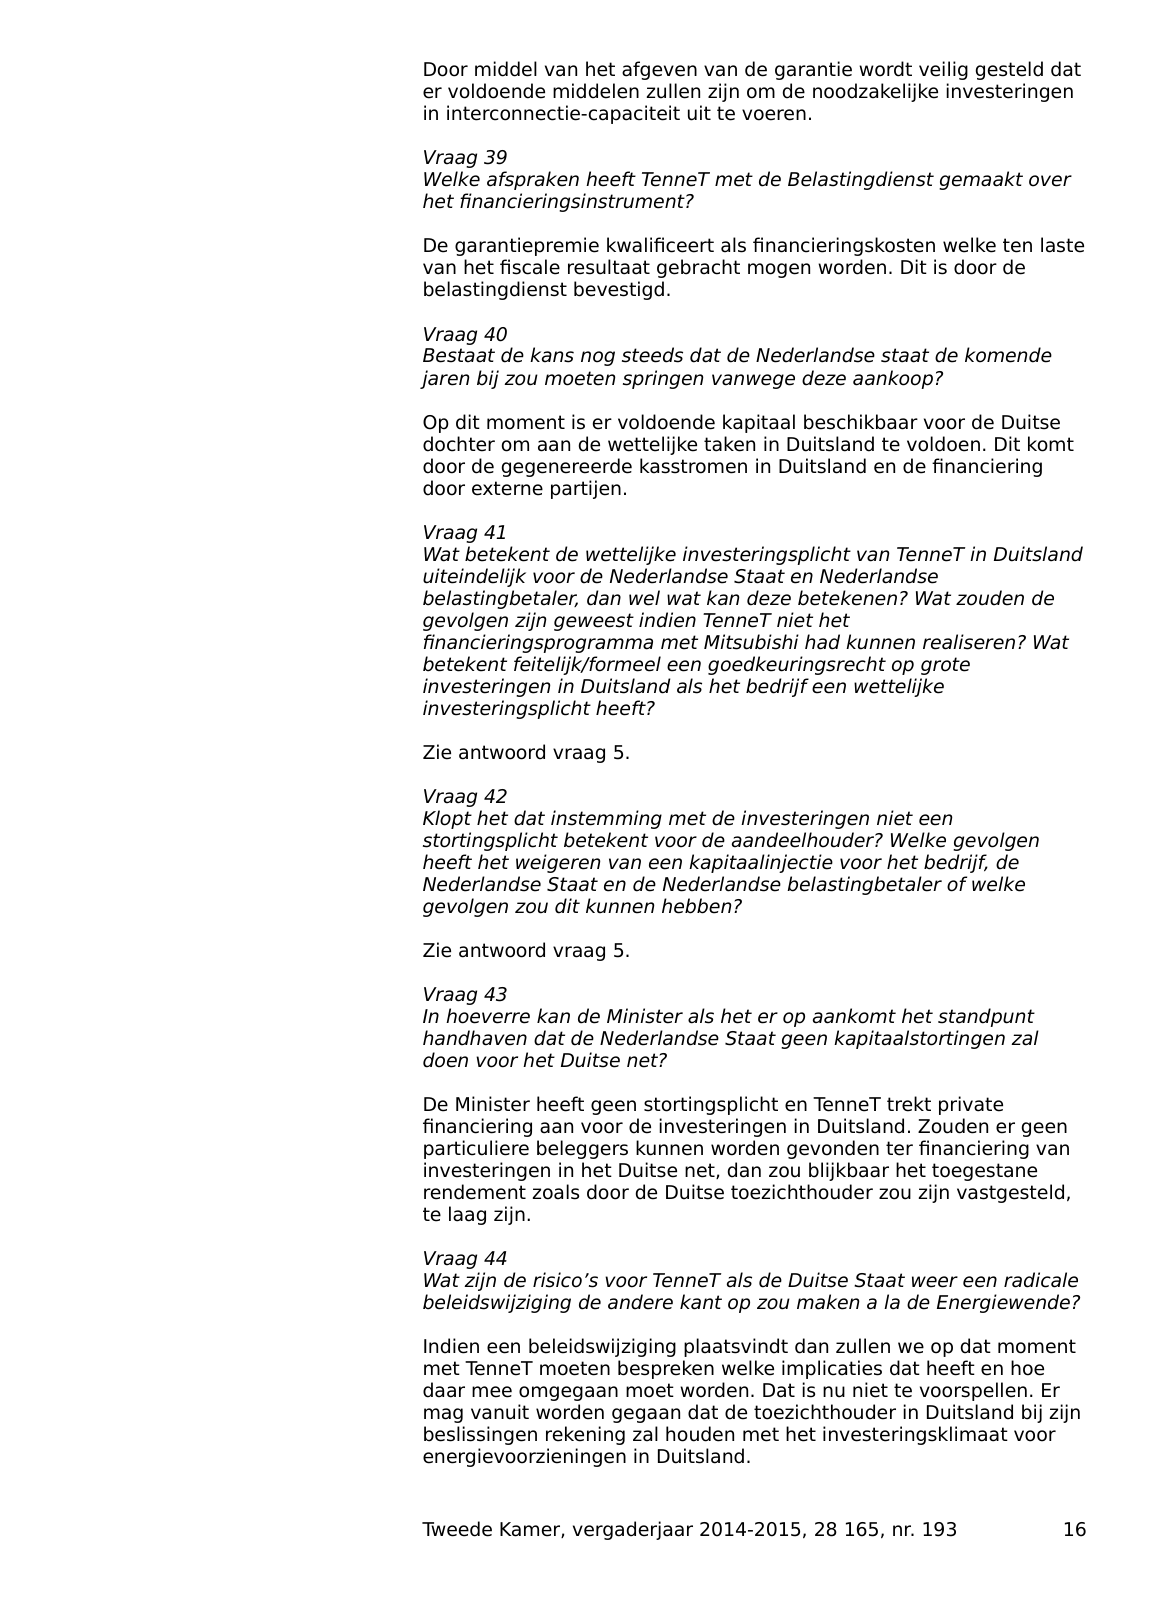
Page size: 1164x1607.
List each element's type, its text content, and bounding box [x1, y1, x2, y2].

text Zie antwoord vraag 5. [422, 940, 1087, 962]
text Vraag 40 [422, 323, 1087, 345]
text Vraag 42 [422, 786, 1087, 808]
text Bestaat de kans nog steeds dat de Nederlandse staat de komende jaren bij zou moeten springen vanwege deze aankoop? [422, 345, 1087, 389]
text Vraag 44 [422, 1248, 1087, 1270]
text Door middel van het afgeven van de garantie wordt veilig gesteld dat er voldoende middelen zullen zijn om de noodzakelijke investeringen in interconnectie-capaciteit uit te voeren. [422, 59, 1087, 125]
text Welke afspraken heeft TenneT met de Belastingdienst gemaakt over het financieringsinstrument? [422, 169, 1087, 213]
text Vraag 43 [422, 984, 1087, 1006]
text De Minister heeft geen stortingsplicht en TenneT trekt private financiering aan voor de investeringen in Duitsland. Zouden er geen particuliere beleggers kunnen worden gevonden ter financiering van investeringen in het Duitse net, dan zou blijkbaar het toegestane rendement zoals door de Duitse toezichthouder zou zijn vastgesteld, te laag zijn. [422, 1094, 1087, 1226]
text Op dit moment is er voldoende kapitaal beschikbaar voor de Duitse dochter om aan de wettelijke taken in Duitsland te voldoen. Dit komt door de gegenereerde kasstromen in Duitsland en de financiering door externe partijen. [422, 412, 1087, 499]
text Indien een beleidswijziging plaatsvindt dan zullen we op dat moment met TenneT moeten bespreken welke implicaties dat heeft en hoe daar mee omgegaan moet worden. Dat is nu niet te voorspellen. Er mag vanuit worden gegaan dat de toezichthouder in Duitsland bij zijn beslissingen rekening zal houden met het investeringsklimaat voor energievoorzieningen in Duitsland. [422, 1336, 1087, 1468]
text De garantiepremie kwalificeert als financieringskosten welke ten laste van het fiscale resultaat gebracht mogen worden. Dit is door de belastingdienst bevestigd. [422, 235, 1087, 301]
text Zie antwoord vraag 5. [422, 742, 1087, 764]
text Wat zijn de risico’s voor TenneT als de Duitse Staat weer een radicale beleidswijziging de andere kant op zou maken a la de Energiewende? [422, 1270, 1087, 1314]
text Wat betekent de wettelijke investeringsplicht van TenneT in Duitsland uiteindelijk voor de Nederlandse Staat en Nederlandse belastingbetaler, dan wel wat kan deze betekenen? Wat zouden de gevolgen zijn geweest indien TenneT niet het financieringsprogramma met Mitsubishi had kunnen realiseren? Wat betekent feitelijk/formeel een goedkeuringsrecht op grote investeringen in Duitsland als het bedrijf een wettelijke investeringsplicht heeft? [422, 544, 1087, 719]
text Vraag 41 [422, 522, 1087, 544]
text In hoeverre kan de Minister als het er op aankomt het standpunt handhaven dat de Nederlandse Staat geen kapitaalstortingen zal doen voor het Duitse net? [422, 1006, 1087, 1072]
text Vraag 39 [422, 147, 1087, 169]
text Klopt het dat instemming met de investeringen niet een stortingsplicht betekent voor de aandeelhouder? Welke gevolgen heeft het weigeren van een kapitaalinjectie voor het bedrijf, de Nederlandse Staat en de Nederlandse belastingbetaler of welke gevolgen zou dit kunnen hebben? [422, 808, 1087, 918]
